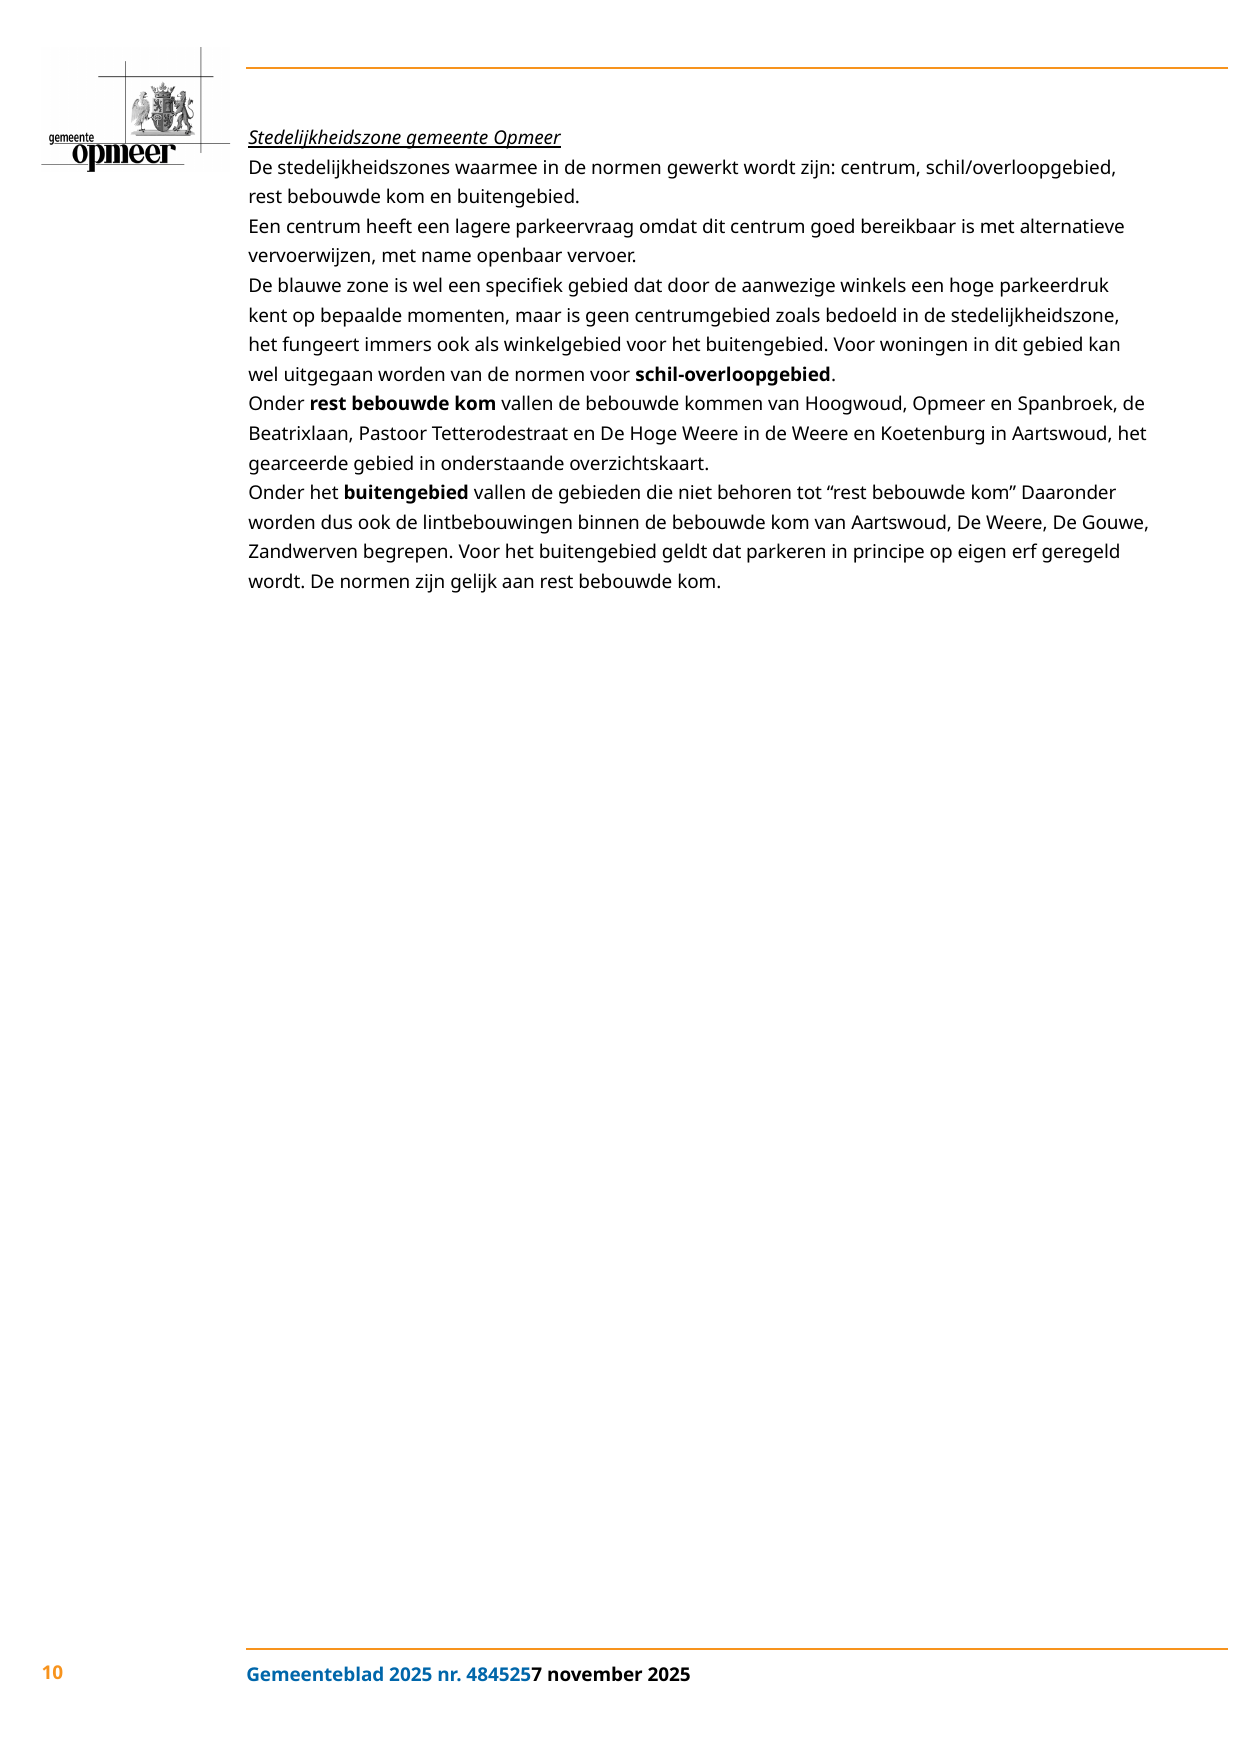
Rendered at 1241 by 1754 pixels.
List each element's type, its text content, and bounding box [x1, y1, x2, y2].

text Een centrum heeft een lagere parkeervraag omdat dit centrum goed bereikbaar is met alternatieve vervoerwijzen, met name openbaar vervoer. [248, 213, 1152, 268]
text Stedelijkheidszone gemeente Opmeer [248, 124, 1152, 150]
text Onder rest bebouwde kom vallen de bebouwde kommen van Hoogwoud, Opmeer en Spanbroek, de Beatrixlaan, Pastoor Tetterodestraat en De Hoge Weere in de Weere en Koetenburg in Aartswoud, het gearceerde gebied in onderstaande overzichtskaart. [248, 391, 1152, 476]
picture [41, 47, 231, 172]
text Onder het buitengebied vallen de gebieden die niet behoren tot “rest bebouwde kom” Daaronder worden dus ook de lintbebouwingen binnen de bebouwde kom van Aartswoud, De Weere, De Gouwe, Zandwerven begrepen. Voor het buitengebied geldt dat parkeren in principe op eigen erf geregeld wordt. De normen zijn gelijk aan rest bebouwde kom. [248, 479, 1152, 594]
text De blauwe zone is wel een specifiek gebied dat door de aanwezige winkels een hoge parkeerdruk kent op bepaalde momenten, maar is geen centrumgebied zoals bedoeld in de stedelijkheidszone, het fungeert immers ook als winkelgebied voor het buitengebied. Voor woningen in dit gebied kan wel uitgegaan worden van de normen voor schil-overloopgebied. [248, 272, 1152, 387]
text De stedelijkheidszones waarmee in de normen gewerkt wordt zijn: centrum, schil/overloopgebied, rest bebouwde kom en buitengebied. [248, 154, 1152, 209]
